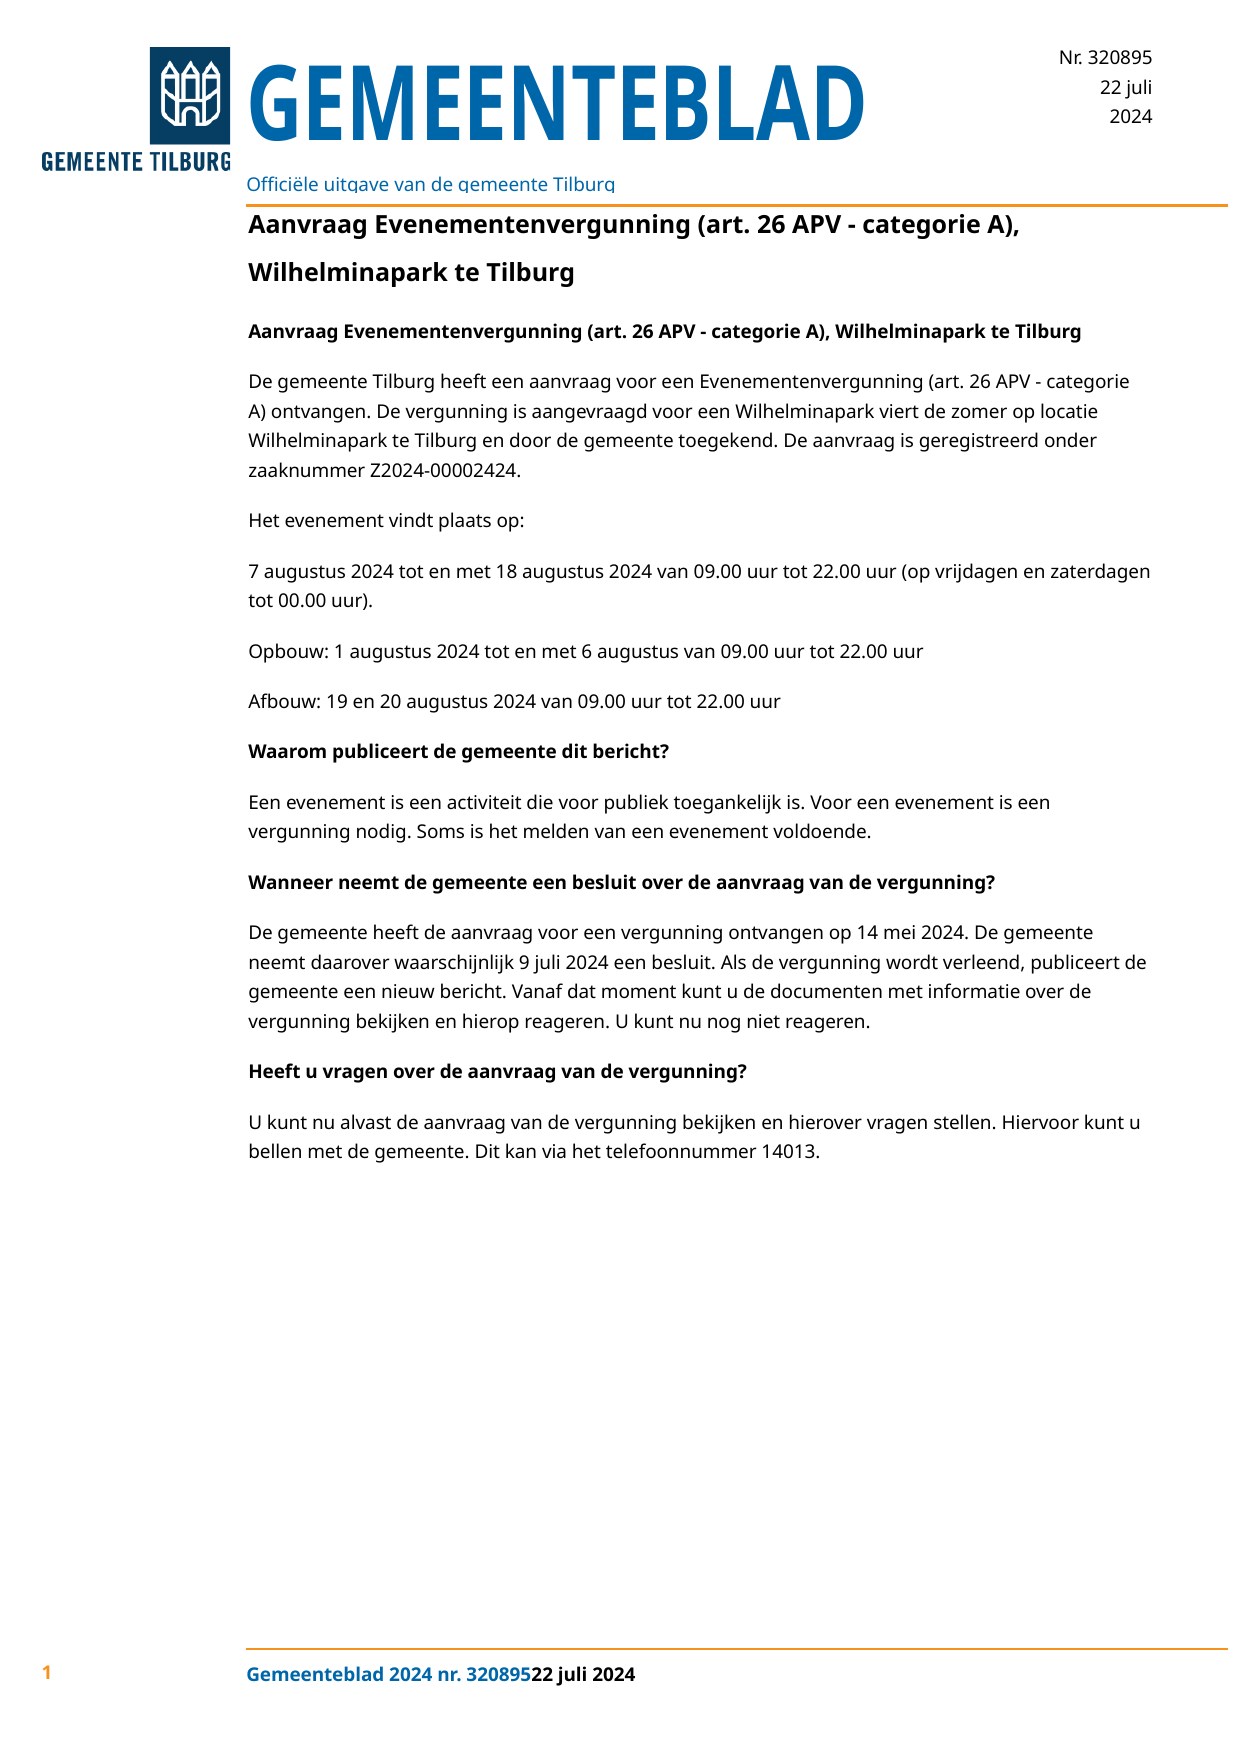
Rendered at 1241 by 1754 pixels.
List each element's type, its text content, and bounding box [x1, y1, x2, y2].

text Het evenement vindt plaats op: [248, 507, 1152, 533]
text Heeft u vragen over de aanvraag van de vergunning? [248, 1059, 1152, 1084]
text Opbouw: 1 augustus 2024 tot en met 6 augustus van 09.00 uur tot 22.00 uur [248, 638, 1152, 664]
picture [41, 47, 231, 172]
text 7 augustus 2024 tot en met 18 augustus 2024 van 09.00 uur tot 22.00 uur (op vrijdagen en zaterdagen tot 00.00 uur). [248, 558, 1152, 613]
text Een evenement is een activiteit die voor publiek toegankelijk is. Voor een evenement is een vergunning nodig. Soms is het melden van een evenement voldoende. [248, 789, 1152, 844]
text Aanvraag Evenementenvergunning (art. 26 APV - categorie A), Wilhelminapark te Tilburg [248, 318, 1152, 344]
text Waarom publiceert de gemeente dit bericht? [248, 739, 1152, 764]
text Afbouw: 19 en 20 augustus 2024 van 09.00 uur tot 22.00 uur [248, 688, 1152, 714]
text De gemeente heeft de aanvraag voor een vergunning ontvangen op 14 mei 2024. De gemeente neemt daarover waarschijnlijk 9 juli 2024 een besluit. Als de vergunning wordt verleend, publiceert de gemeente een nieuw bericht. Vanaf dat moment kunt u de documenten met informatie over de vergunning bekijken en hierop reageren. U kunt nu nog niet reageren. [248, 919, 1152, 1034]
text Aanvraag Evenementenvergunning (art. 26 APV - categorie A), Wilhelminapark te Tilburg [248, 207, 1152, 288]
text De gemeente Tilburg heeft een aanvraag voor een Evenementenvergunning (art. 26 APV - categorie A) ontvangen. De vergunning is aangevraagd voor een Wilhelminapark viert de zomer op locatie Wilhelminapark te Tilburg en door de gemeente toegekend. De aanvraag is geregistreerd onder zaaknummer Z2024-00002424. [248, 368, 1152, 483]
text Wanneer neemt de gemeente een besluit over de aanvraag van de vergunning? [248, 869, 1152, 895]
text U kunt nu alvast de aanvraag van de vergunning bekijken en hierover vragen stellen. Hiervoor kunt u bellen met de gemeente. Dit kan via het telefoonnummer 14013. [248, 1109, 1152, 1164]
